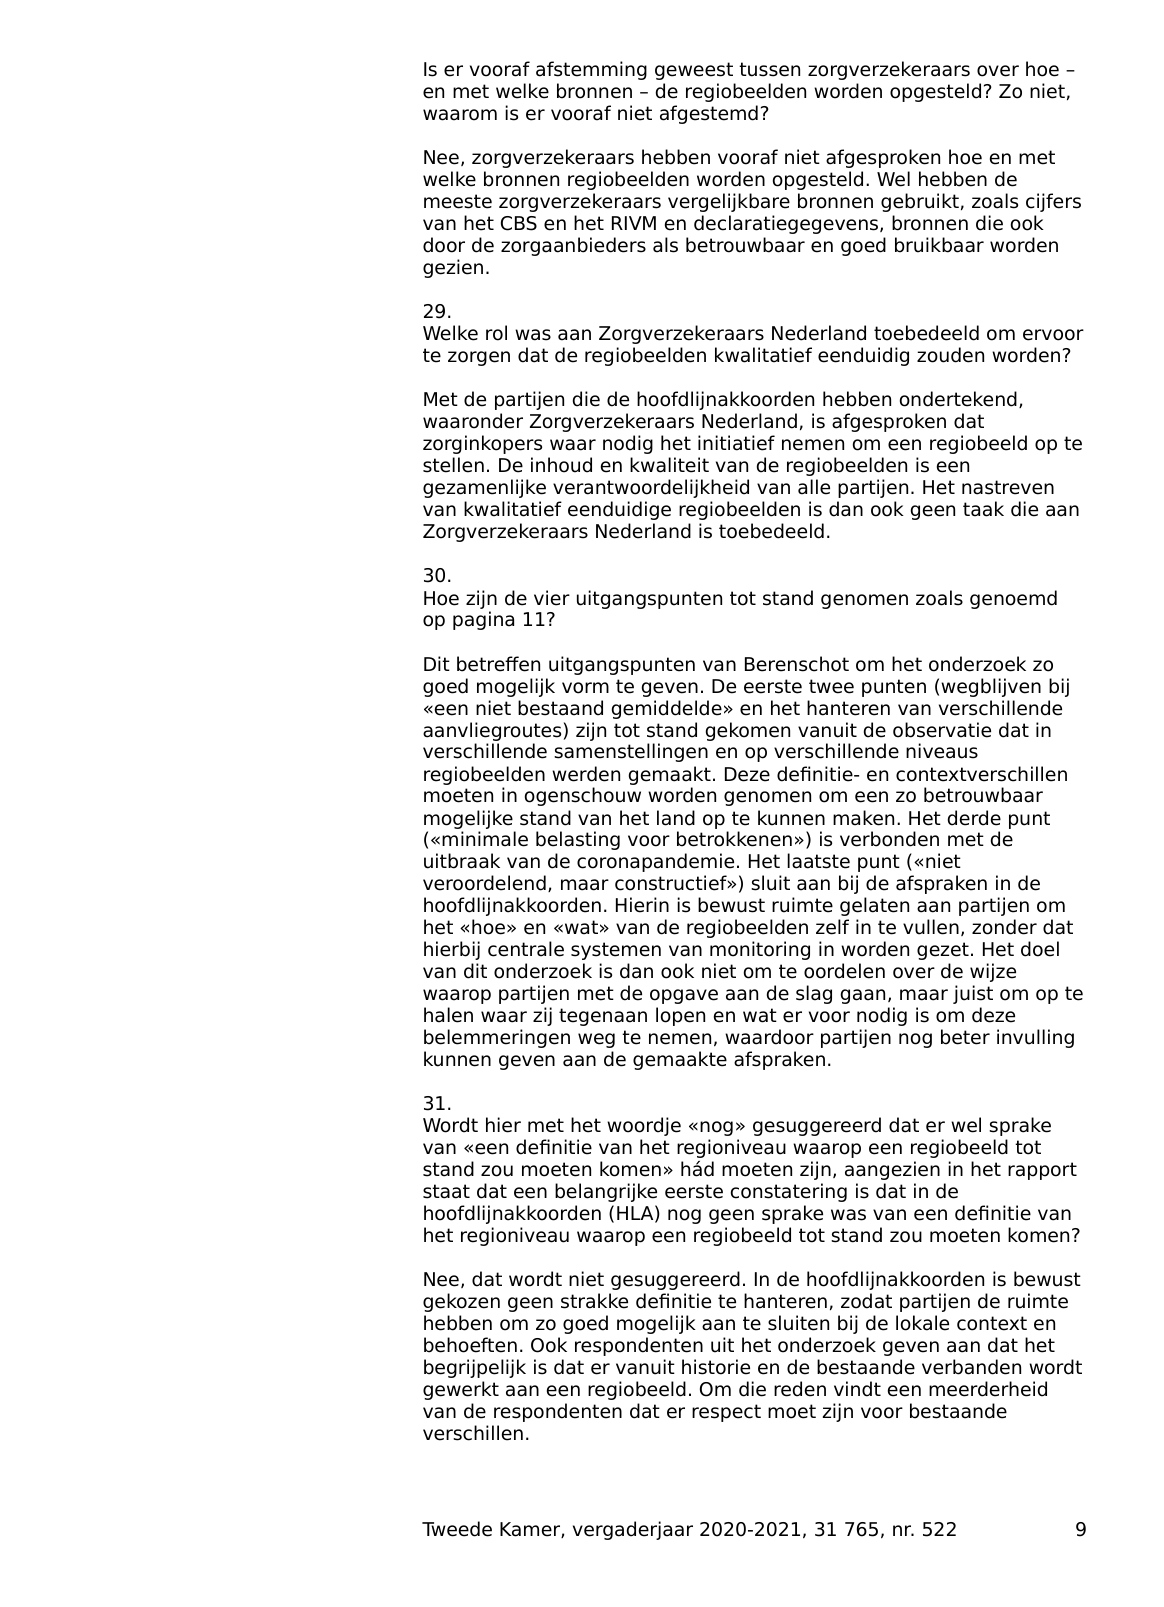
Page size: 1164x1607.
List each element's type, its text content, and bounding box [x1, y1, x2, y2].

text Hoe zijn de vier uitgangspunten tot stand genomen zoals genoemd op pagina 11? [422, 587, 1087, 631]
text Welke rol was aan Zorgverzekeraars Nederland toebedeeld om ervoor te zorgen dat de regiobeelden kwalitatief eenduidig zouden worden? [422, 323, 1087, 367]
text 30. [422, 565, 1087, 587]
text 31. [422, 1093, 1087, 1115]
text Is er vooraf afstemming geweest tussen zorgverzekeraars over hoe – en met welke bronnen – de regiobeelden worden opgesteld? Zo niet, waarom is er vooraf niet afgestemd? [422, 59, 1087, 125]
text Nee, zorgverzekeraars hebben vooraf niet afgesproken hoe en met welke bronnen regiobeelden worden opgesteld. Wel hebben de meeste zorgverzekeraars vergelijkbare bronnen gebruikt, zoals cijfers van het CBS en het RIVM en declaratiegegevens, bronnen die ook door de zorgaanbieders als betrouwbaar en goed bruikbaar worden gezien. [422, 147, 1087, 279]
text 29. [422, 301, 1087, 323]
text Met de partijen die de hoofdlijnakkoorden hebben ondertekend, waaronder Zorgverzekeraars Nederland, is afgesproken dat zorginkopers waar nodig het initiatief nemen om een regiobeeld op te stellen. De inhoud en kwaliteit van de regiobeelden is een gezamenlijke verantwoordelijkheid van alle partijen. Het nastreven van kwalitatief eenduidige regiobeelden is dan ook geen taak die aan Zorgverzekeraars Nederland is toebedeeld. [422, 389, 1087, 543]
text Wordt hier met het woordje «nog» gesuggereerd dat er wel sprake van «een definitie van het regioniveau waarop een regiobeeld tot stand zou moeten komen» hád moeten zijn, aangezien in het rapport staat dat een belangrijke eerste constatering is dat in de hoofdlijnakkoorden (HLA) nog geen sprake was van een definitie van het regioniveau waarop een regiobeeld tot stand zou moeten komen? [422, 1115, 1087, 1247]
text Nee, dat wordt niet gesuggereerd. In de hoofdlijnakkoorden is bewust gekozen geen strakke definitie te hanteren, zodat partijen de ruimte hebben om zo goed mogelijk aan te sluiten bij de lokale context en behoeften. Ook respondenten uit het onderzoek geven aan dat het begrijpelijk is dat er vanuit historie en de bestaande verbanden wordt gewerkt aan een regiobeeld. Om die reden vindt een meerderheid van de respondenten dat er respect moet zijn voor bestaande verschillen. [422, 1269, 1087, 1445]
text Dit betreffen uitgangspunten van Berenschot om het onderzoek zo goed mogelijk vorm te geven. De eerste twee punten (wegblijven bij «een niet bestaand gemiddelde» en het hanteren van verschillende aanvliegroutes) zijn tot stand gekomen vanuit de observatie dat in verschillende samenstellingen en op verschillende niveaus regiobeelden werden gemaakt. Deze definitie- en contextverschillen moeten in ogenschouw worden genomen om een zo betrouwbaar mogelijke stand van het land op te kunnen maken. Het derde punt («minimale belasting voor betrokkenen») is verbonden met de uitbraak van de coronapandemie. Het laatste punt («niet veroordelend, maar constructief») sluit aan bij de afspraken in de hoofdlijnakkoorden. Hierin is bewust ruimte gelaten aan partijen om het «hoe» en «wat» van de regiobeelden zelf in te vullen, zonder dat hierbij centrale systemen van monitoring in worden gezet. Het doel van dit onderzoek is dan ook niet om te oordelen over de wijze waarop partijen met de opgave aan de slag gaan, maar juist om op te halen waar zij tegenaan lopen en wat er voor nodig is om deze belemmeringen weg te nemen, waardoor partijen nog beter invulling kunnen geven aan de gemaakte afspraken. [422, 653, 1087, 1071]
